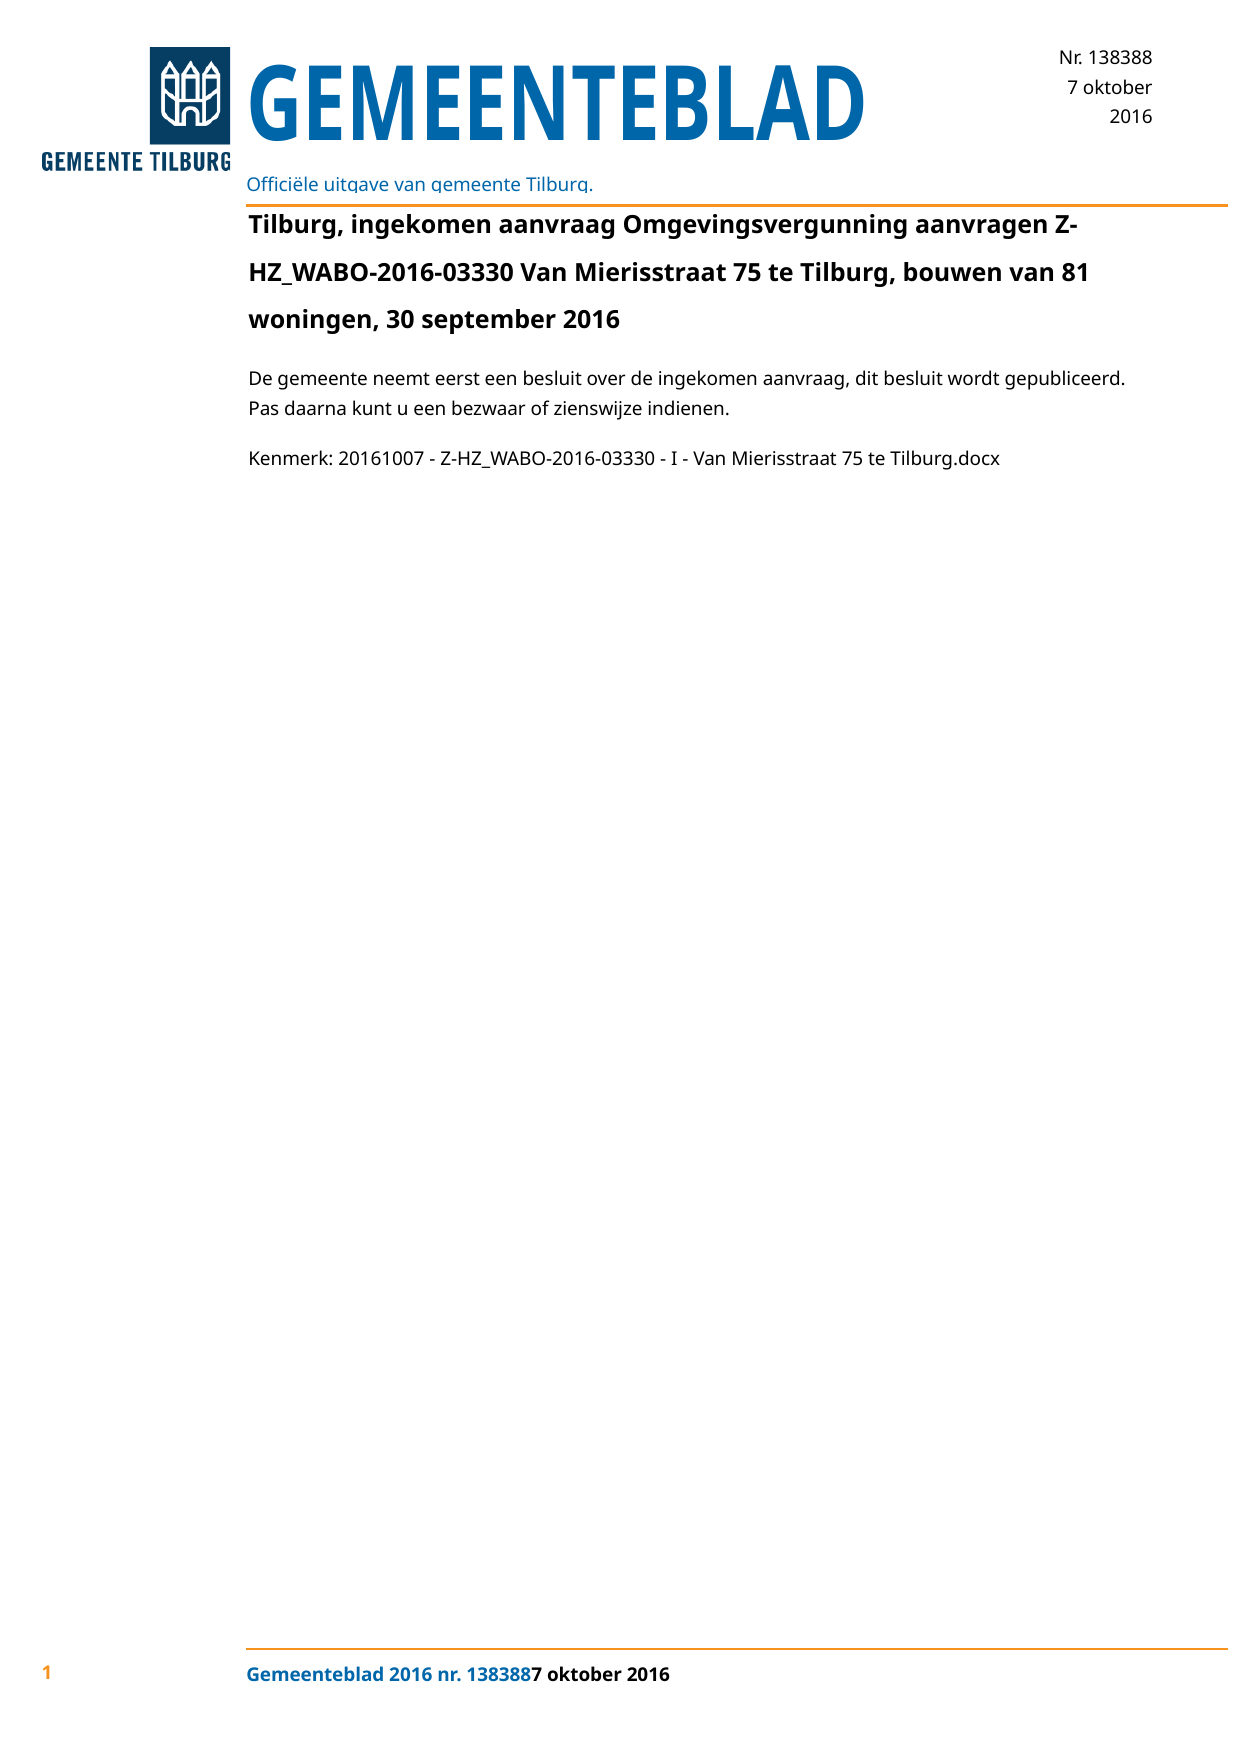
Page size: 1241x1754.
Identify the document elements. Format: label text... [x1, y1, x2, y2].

text De gemeente neemt eerst een besluit over de ingekomen aanvraag, dit besluit wordt gepubliceerd. Pas daarna kunt u een bezwaar of zienswijze indienen. [248, 366, 1152, 421]
text Kenmerk: 20161007 - Z-HZ_WABO-2016-03330 - I - Van Mierisstraat 75 te Tilburg.docx [248, 446, 1152, 471]
text Tilburg, ingekomen aanvraag Omgevingsvergunning aanvragen Z-HZ_WABO-2016-03330 Van Mierisstraat 75 te Tilburg, bouwen van 81 woningen, 30 september 2016 [248, 207, 1152, 336]
picture [41, 47, 231, 172]
